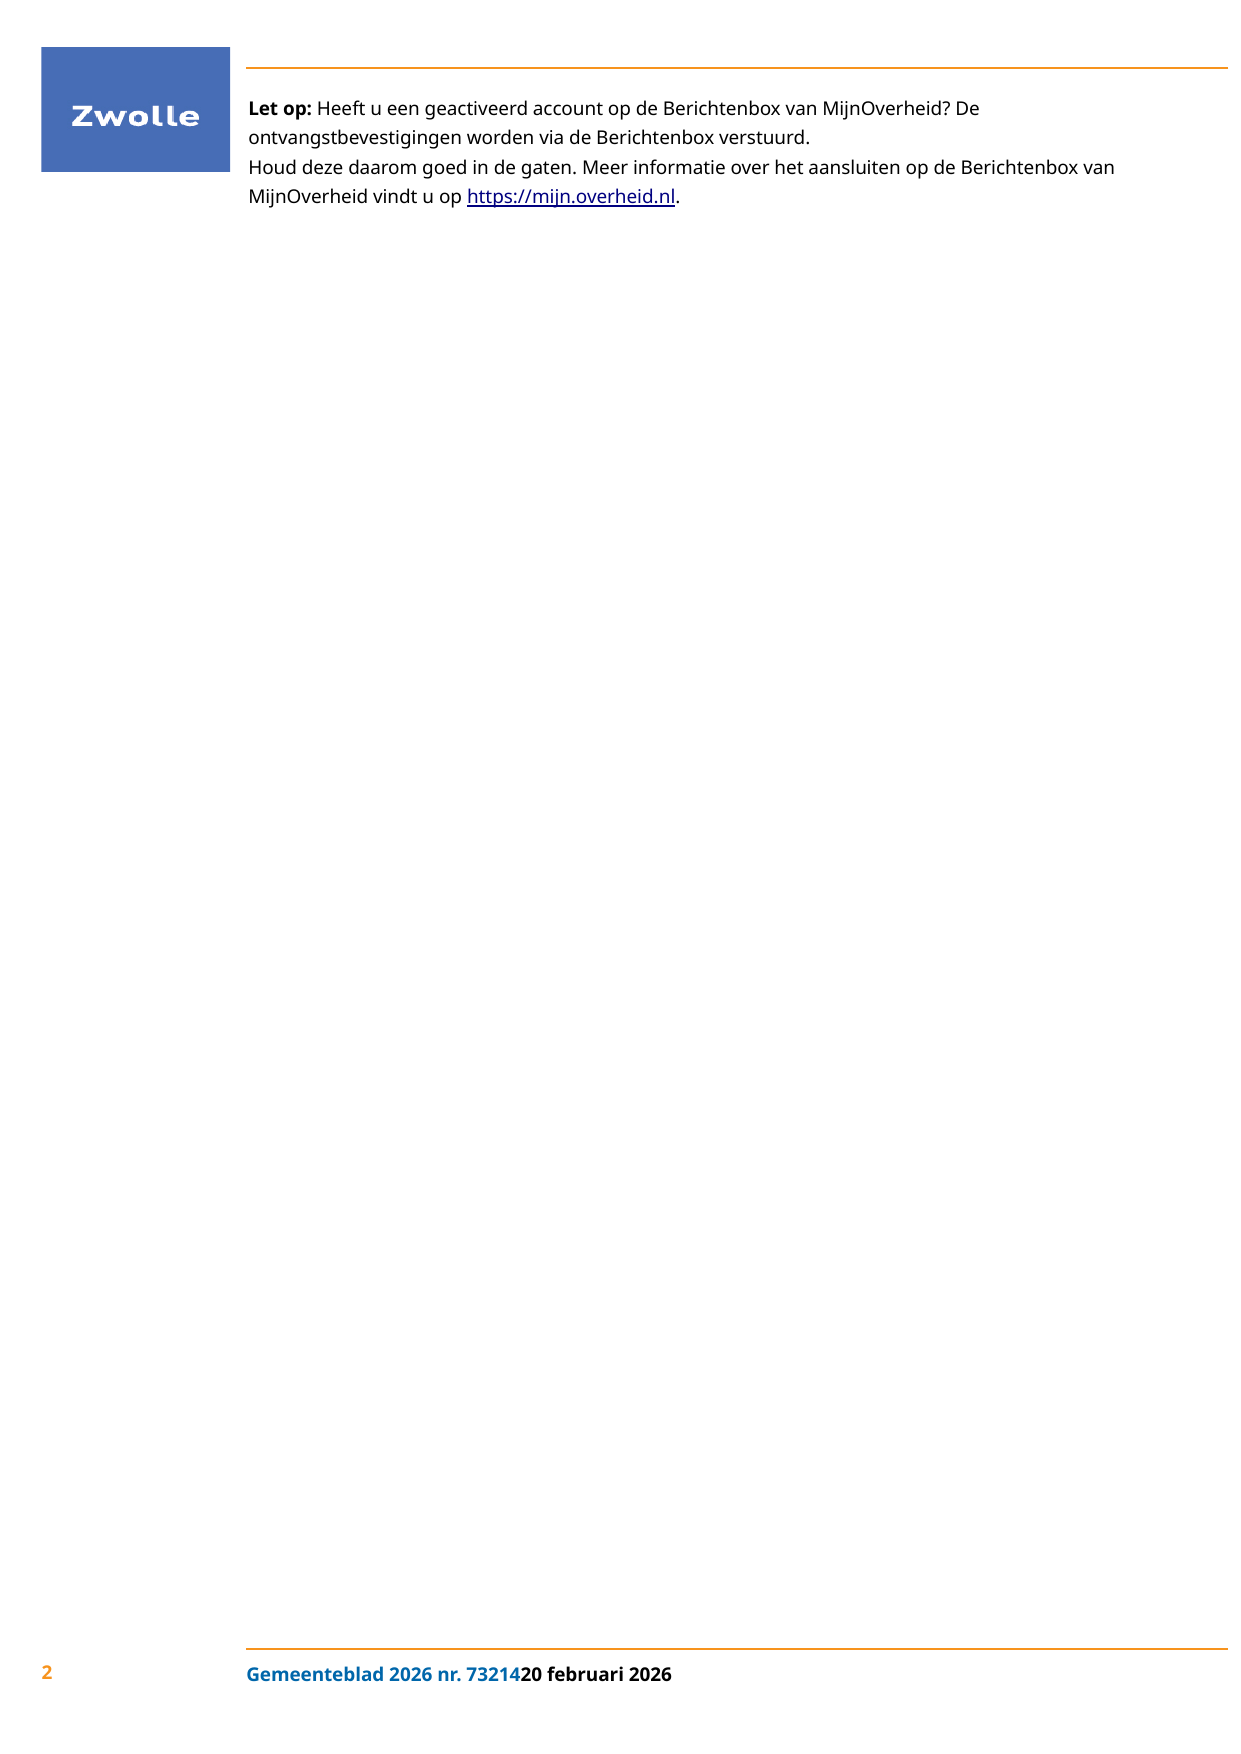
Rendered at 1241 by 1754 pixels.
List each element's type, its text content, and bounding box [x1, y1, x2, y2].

text Houd deze daarom goed in de gaten. Meer informatie over het aansluiten op de Berichtenbox van MijnOverheid vindt u op https://mijn.overheid.nl. [248, 154, 1152, 209]
text Let op: Heeft u een geactiveerd account op de Berichtenbox van MijnOverheid? De ontvangstbevestigingen worden via de Berichtenbox verstuurd. [248, 95, 1152, 150]
picture [41, 47, 231, 172]
